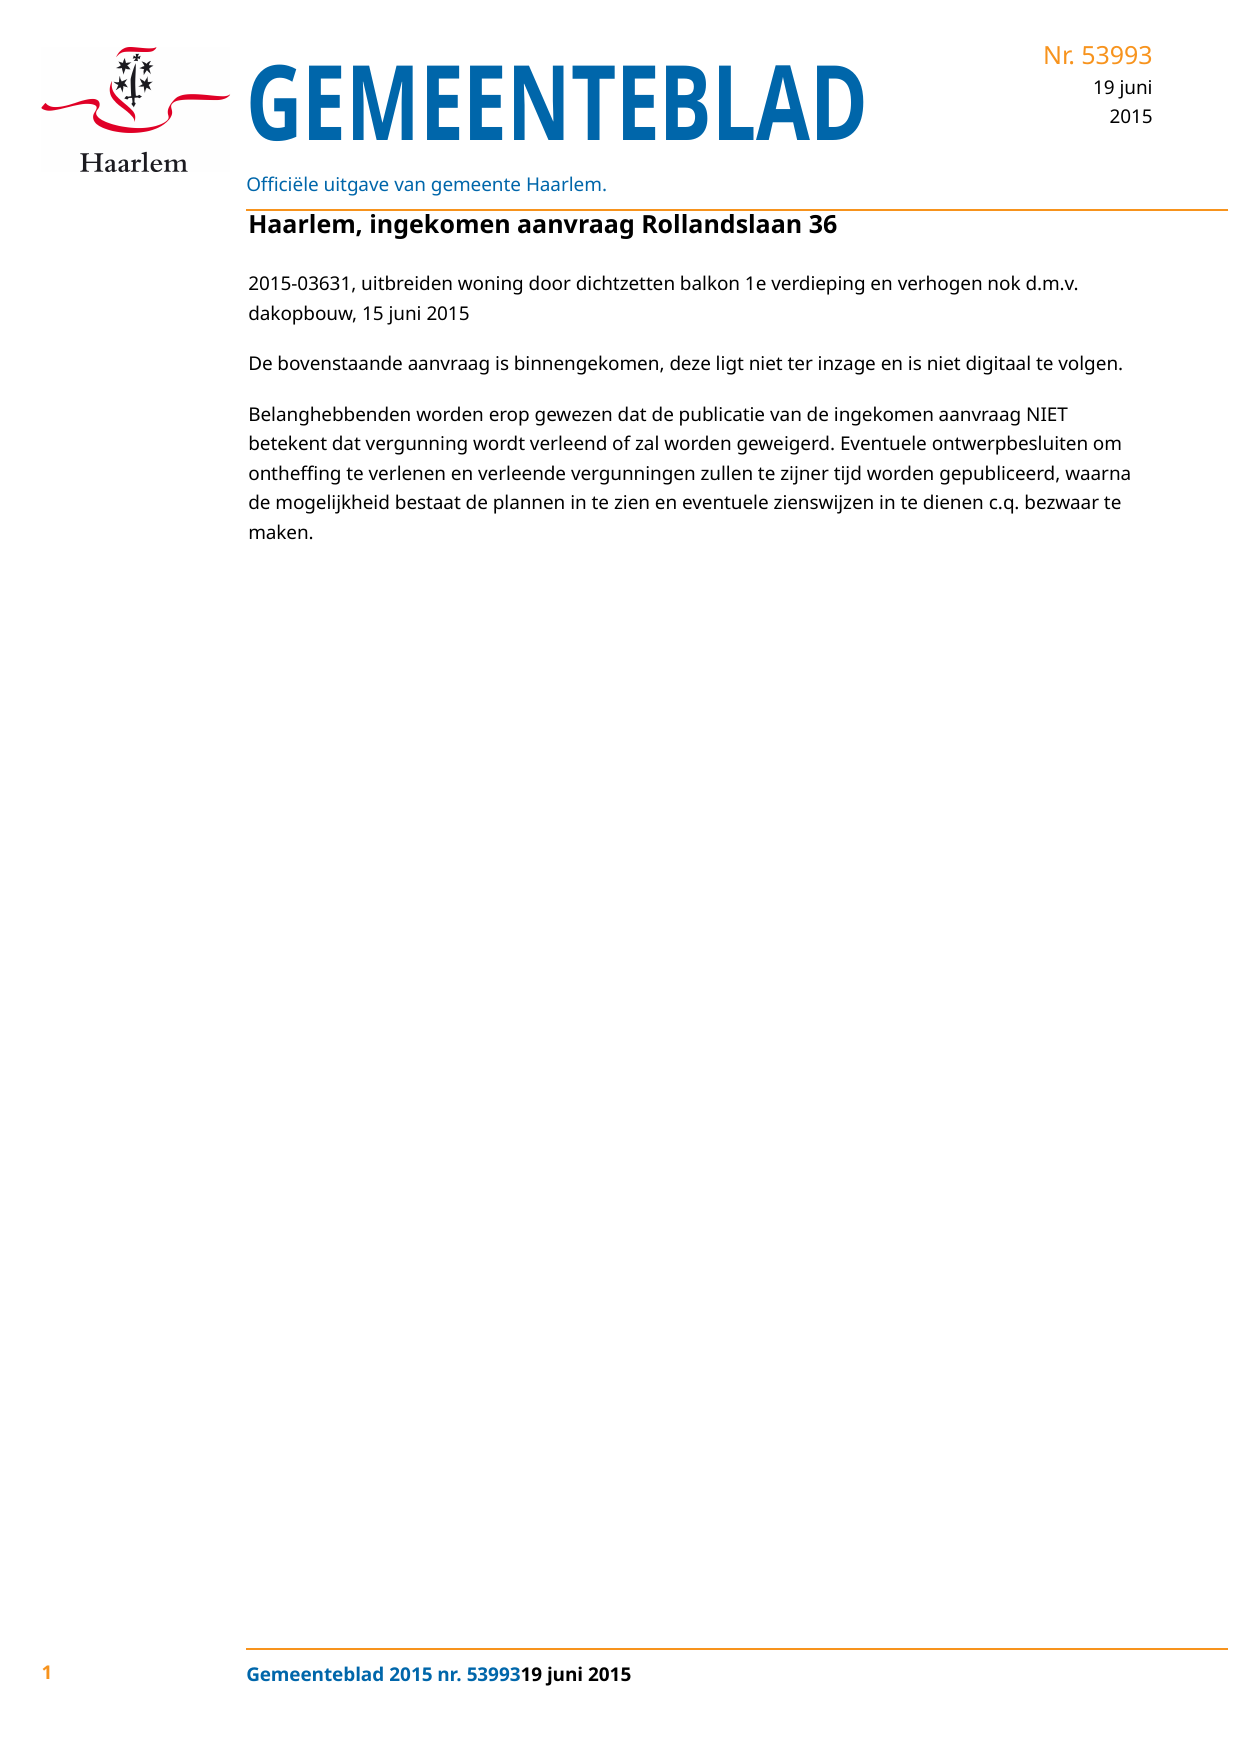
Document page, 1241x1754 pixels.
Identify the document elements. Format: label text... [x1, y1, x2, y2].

text Haarlem, ingekomen aanvraag Rollandslaan 36 [248, 211, 1152, 241]
text 2015-03631, uitbreiden woning door dichtzetten balkon 1e verdieping en verhogen nok d.m.v. dakopbouw, 15 juni 2015 [248, 270, 1152, 326]
picture [41, 47, 231, 172]
text Belanghebbenden worden erop gewezen dat de publicatie van de ingekomen aanvraag NIET betekent dat vergunning wordt verleend of zal worden geweigerd. Eventuele ontwerpbesluiten om ontheffing te verlenen en verleende vergunningen zullen te zijner tijd worden gepubliceerd, waarna de mogelijkheid bestaat de plannen in te zien en eventuele zienswijzen in te dienen c.q. bezwaar te maken. [248, 401, 1152, 545]
text De bovenstaande aanvraag is binnengekomen, deze ligt niet ter inzage en is niet digitaal te volgen. [248, 350, 1152, 376]
